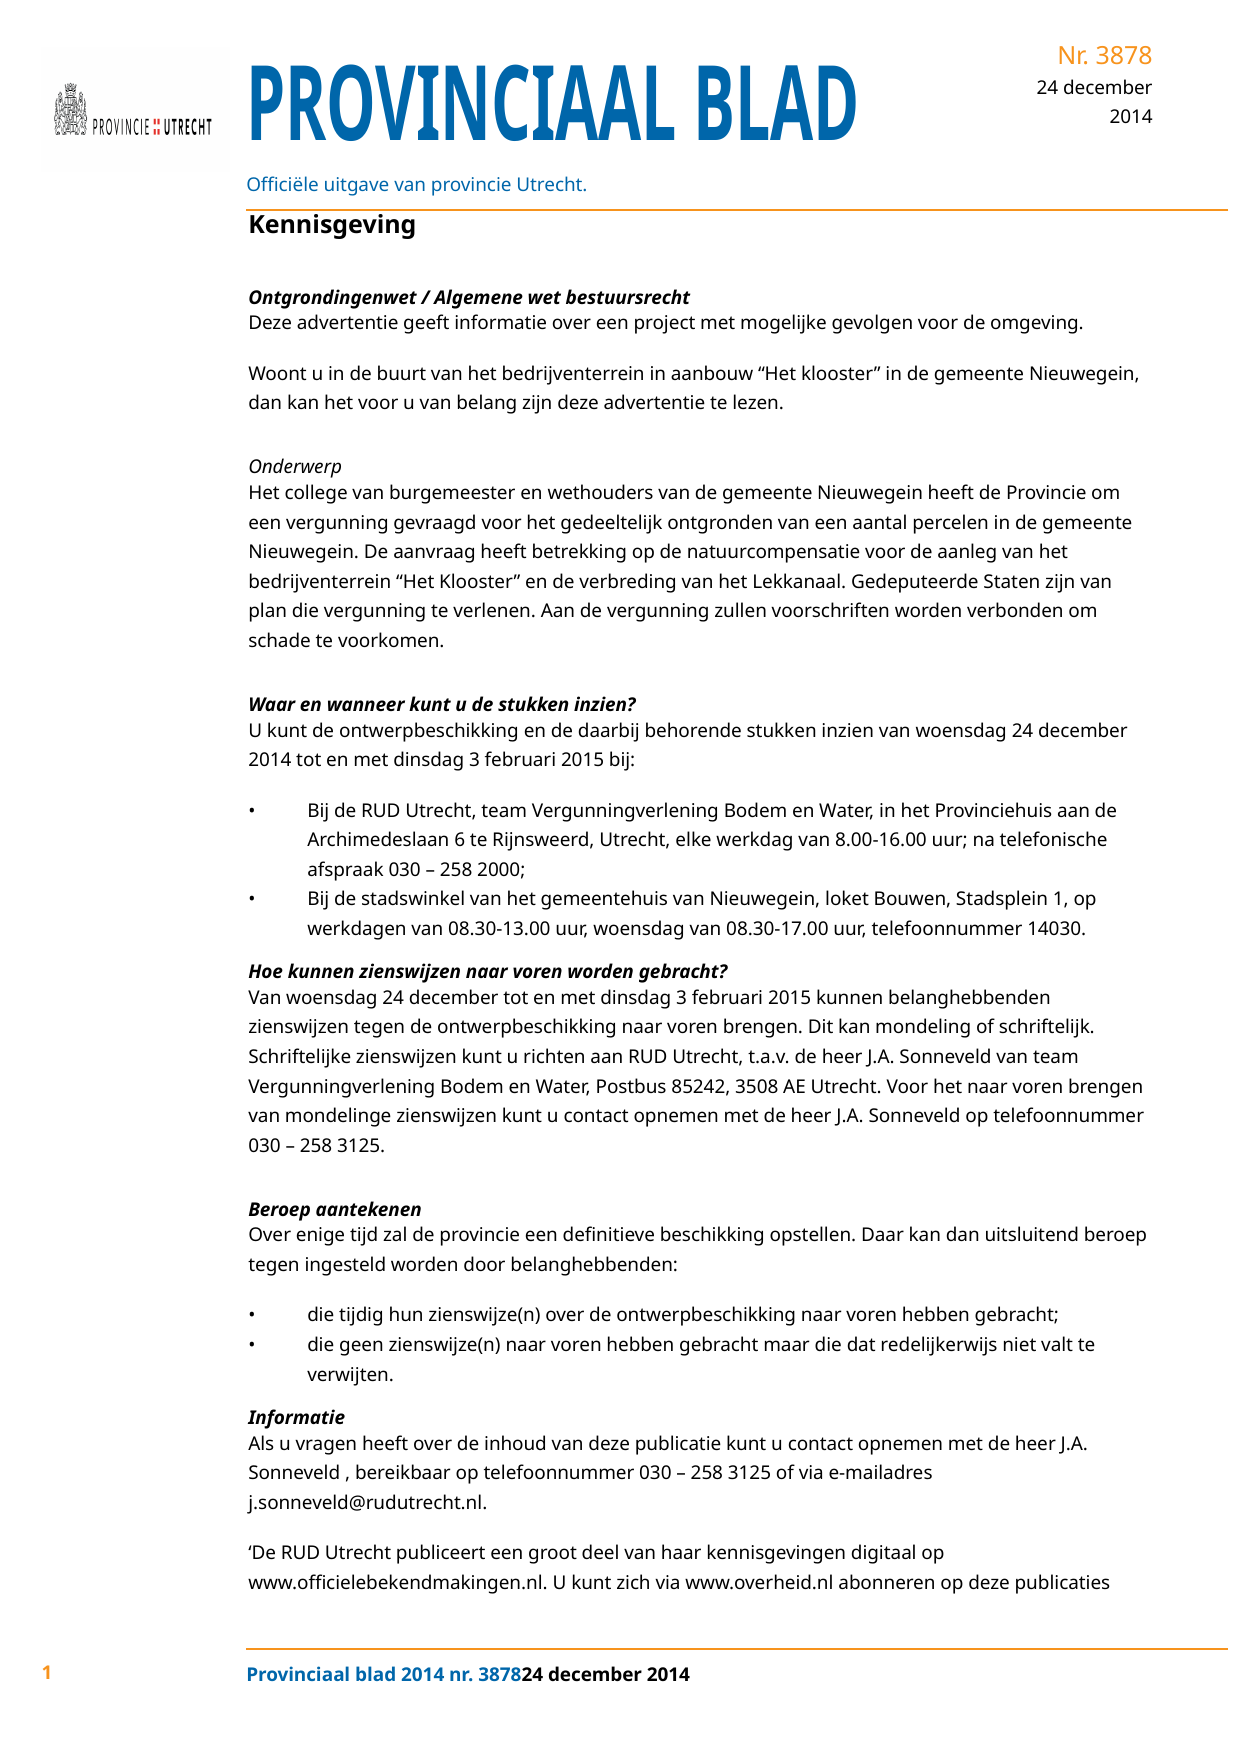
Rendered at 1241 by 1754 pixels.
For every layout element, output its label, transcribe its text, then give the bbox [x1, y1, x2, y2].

text Als u vragen heeft over de inhoud van deze publicatie kunt u contact opnemen met de heer J.A. Sonneveld , bereikbaar op telefoonnummer 030 – 258 3125 of via e-mailadres j.sonneveld@rudutrecht.nl. [248, 1430, 1152, 1514]
list die geen zienswijze(n) naar voren hebben gebracht maar die dat redelijkerwijs niet valt te verwijten. [248, 1331, 1152, 1387]
text Informatie [248, 1404, 1152, 1430]
text Het college van burgemeester en wethouders van de gemeente Nieuwegein heeft de Provincie om een vergunning gevraagd voor het gedeeltelijk ontgronden van een aantal percelen in de gemeente Nieuwegein. De aanvraag heeft betrekking op de natuurcompensatie voor de aanleg van het bedrijventerrein “Het Klooster” en de verbreding van het Lekkanaal. Gedeputeerde Staten zijn van plan die vergunning te verlenen. Aan de vergunning zullen voorschriften worden verbonden om schade te voorkomen. [248, 479, 1152, 653]
text U kunt de ontwerpbeschikking en de daarbij behorende stukken inzien van woensdag 24 december 2014 tot en met dinsdag 3 februari 2015 bij: [248, 717, 1152, 772]
text Onderwerp [248, 453, 1152, 479]
list die tijdig hun zienswijze(n) over de ontwerpbeschikking naar voren hebben gebracht; [248, 1302, 1152, 1327]
text Deze advertentie geeft informatie over een project met mogelijke gevolgen voor de omgeving. [248, 309, 1152, 335]
list Bij de stadswinkel van het gemeentehuis van Nieuwegein, loket Bouwen, Stadsplein 1, op werkdagen van 08.30-13.00 uur, woensdag van 08.30-17.00 uur, telefoonnummer 14030. [248, 886, 1152, 941]
text Hoe kunnen zienswijzen naar voren worden gebracht? [248, 958, 1152, 984]
text Woont u in de buurt van het bedrijventerrein in aanbouw “Het klooster” in de gemeente Nieuwegein, dan kan het voor u van belang zijn deze advertentie te lezen. [248, 360, 1152, 415]
text Kennisgeving [248, 211, 1152, 241]
text Waar en wanneer kunt u de stukken inzien? [248, 691, 1152, 717]
text Beroep aantekenen [248, 1196, 1152, 1222]
text Van woensdag 24 december tot en met dinsdag 3 februari 2015 kunnen belanghebbenden zienswijzen tegen de ontwerpbeschikking naar voren brengen. Dit kan mondeling of schriftelijk. Schriftelijke zienswijzen kunt u richten aan RUD Utrecht, t.a.v. de heer J.A. Sonneveld van team Vergunningverlening Bodem en Water, Postbus 85242, 3508 AE Utrecht. Voor het naar voren brengen van mondelinge zienswijzen kunt u contact opnemen met de heer J.A. Sonneveld op telefoonnummer 030 – 258 3125. [248, 984, 1152, 1158]
picture [41, 47, 231, 172]
list Bij de RUD Utrecht, team Vergunningverlening Bodem en Water, in het Provinciehuis aan de Archimedeslaan 6 te Rijnsweerd, Utrecht, elke werkdag van 8.00-16.00 uur; na telefonische afspraak 030 – 258 2000; [248, 797, 1152, 882]
text Ontgrondingenwet / Algemene wet bestuursrecht [248, 284, 1152, 309]
text ‘De RUD Utrecht publiceert een groot deel van haar kennisgevingen digitaal op www.officielebekendmakingen.nl. U kunt zich via www.overheid.nl abonneren op deze publicaties [248, 1539, 1152, 1594]
text Over enige tijd zal de provincie een definitieve beschikking opstellen. Daar kan dan uitsluitend beroep tegen ingesteld worden door belanghebbenden: [248, 1222, 1152, 1277]
